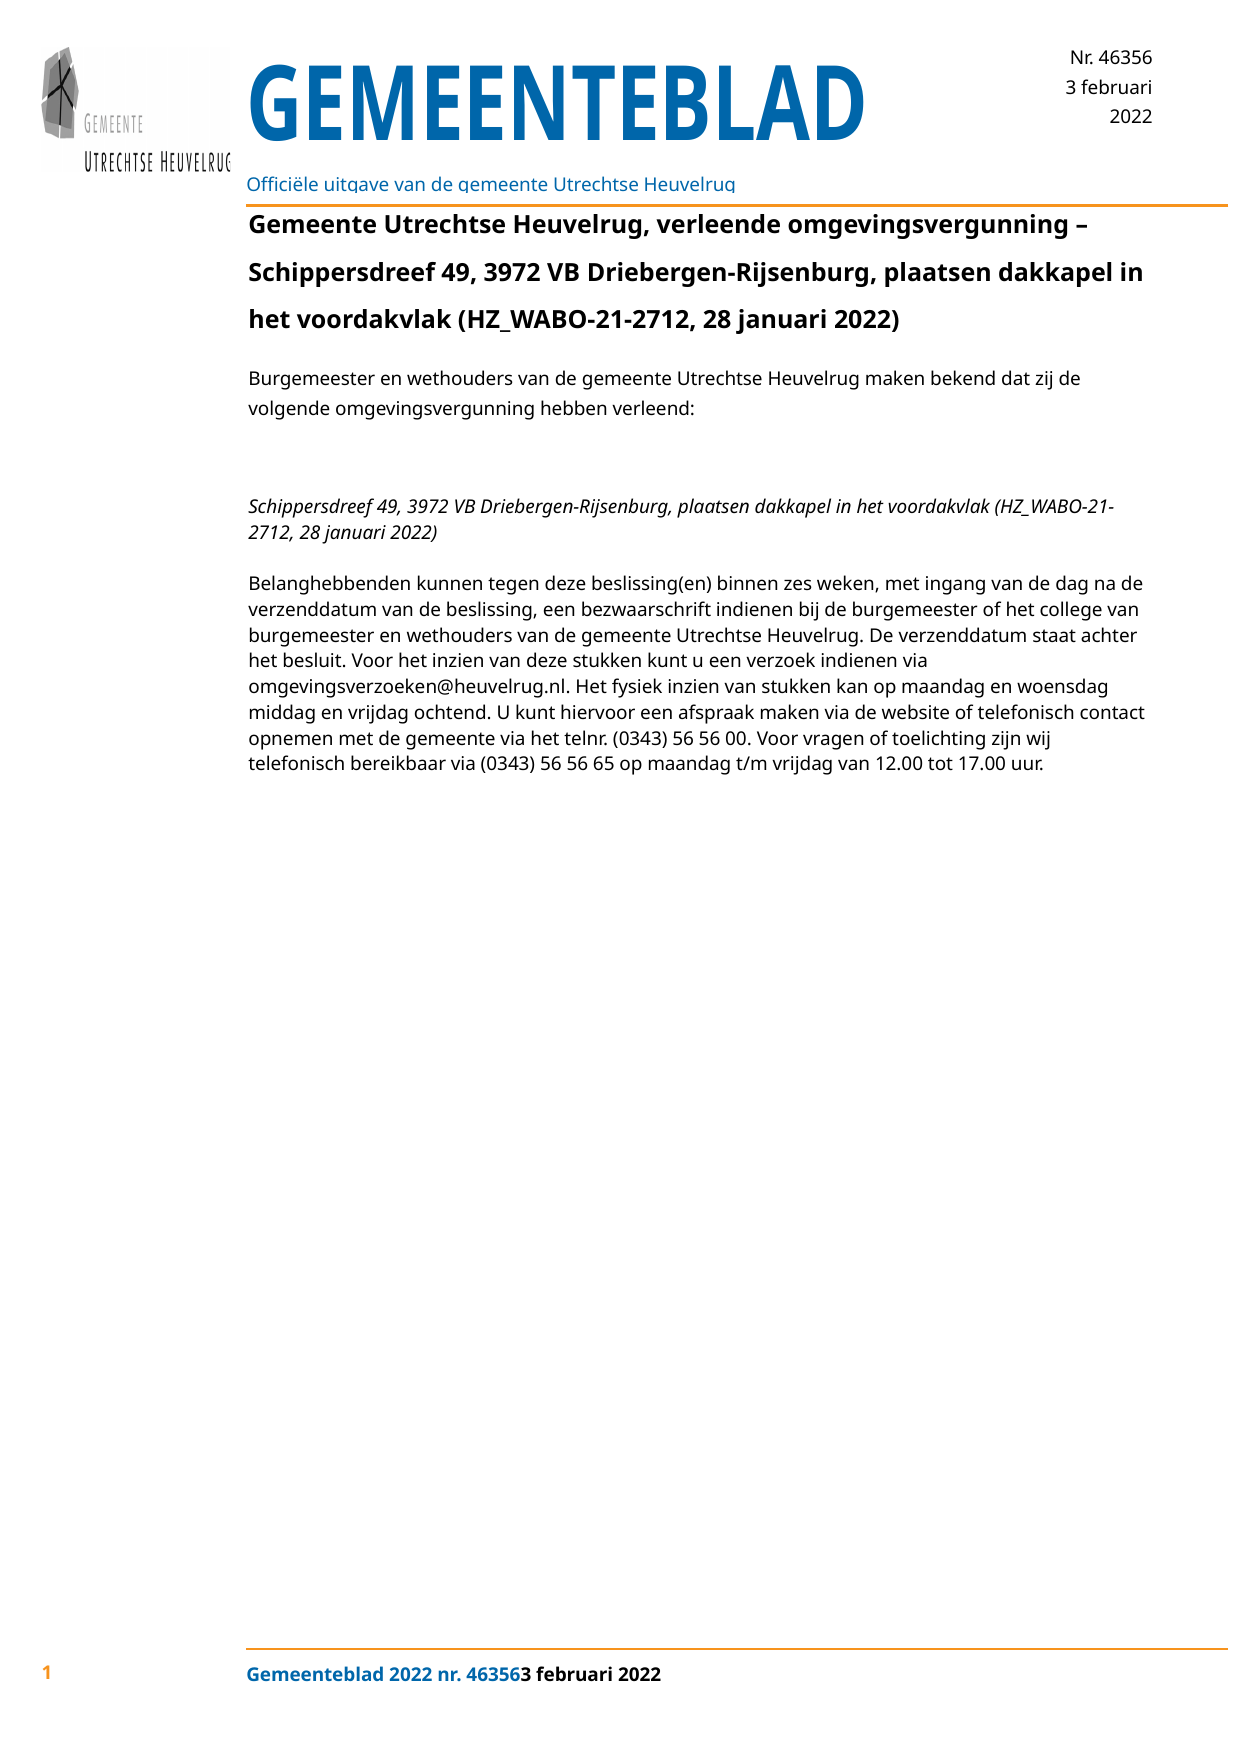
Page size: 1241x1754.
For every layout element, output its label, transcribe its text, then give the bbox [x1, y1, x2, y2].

text Gemeente Utrechtse Heuvelrug, verleende omgevingsvergunning – Schippersdreef 49, 3972 VB Driebergen-Rijsenburg, plaatsen dakkapel in het voordakvlak (HZ_WABO-21-2712, 28 januari 2022) [248, 207, 1152, 336]
picture [41, 47, 231, 172]
text Belanghebbenden kunnen tegen deze beslissing(en) binnen zes weken, met ingang van de dag na de verzenddatum van de beslissing, een bezwaarschrift indienen bij de burgemeester of het college van burgemeester en wethouders van de gemeente Utrechtse Heuvelrug. De verzenddatum staat achter het besluit. Voor het inzien van deze stukken kunt u een verzoek indienen via omgevingsverzoeken@heuvelrug.nl. Het fysiek inzien van stukken kan op maandag en woensdag middag en vrijdag ochtend. U kunt hiervoor een afspraak maken via de website of telefonisch contact opnemen met de gemeente via het telnr. (0343) 56 56 00. Voor vragen of toelichting zijn wij telefonisch bereikbaar via (0343) 56 56 65 op maandag t/m vrijdag van 12.00 tot 17.00 uur. [248, 571, 1152, 776]
text Schippersdreef 49, 3972 VB Driebergen-Rijsenburg, plaatsen dakkapel in het voordakvlak (HZ_WABO-21-2712, 28 januari 2022) [248, 493, 1152, 545]
text Burgemeester en wethouders van de gemeente Utrechtse Heuvelrug maken bekend dat zij de volgende omgevingsvergunning hebben verleend: [248, 366, 1152, 421]
